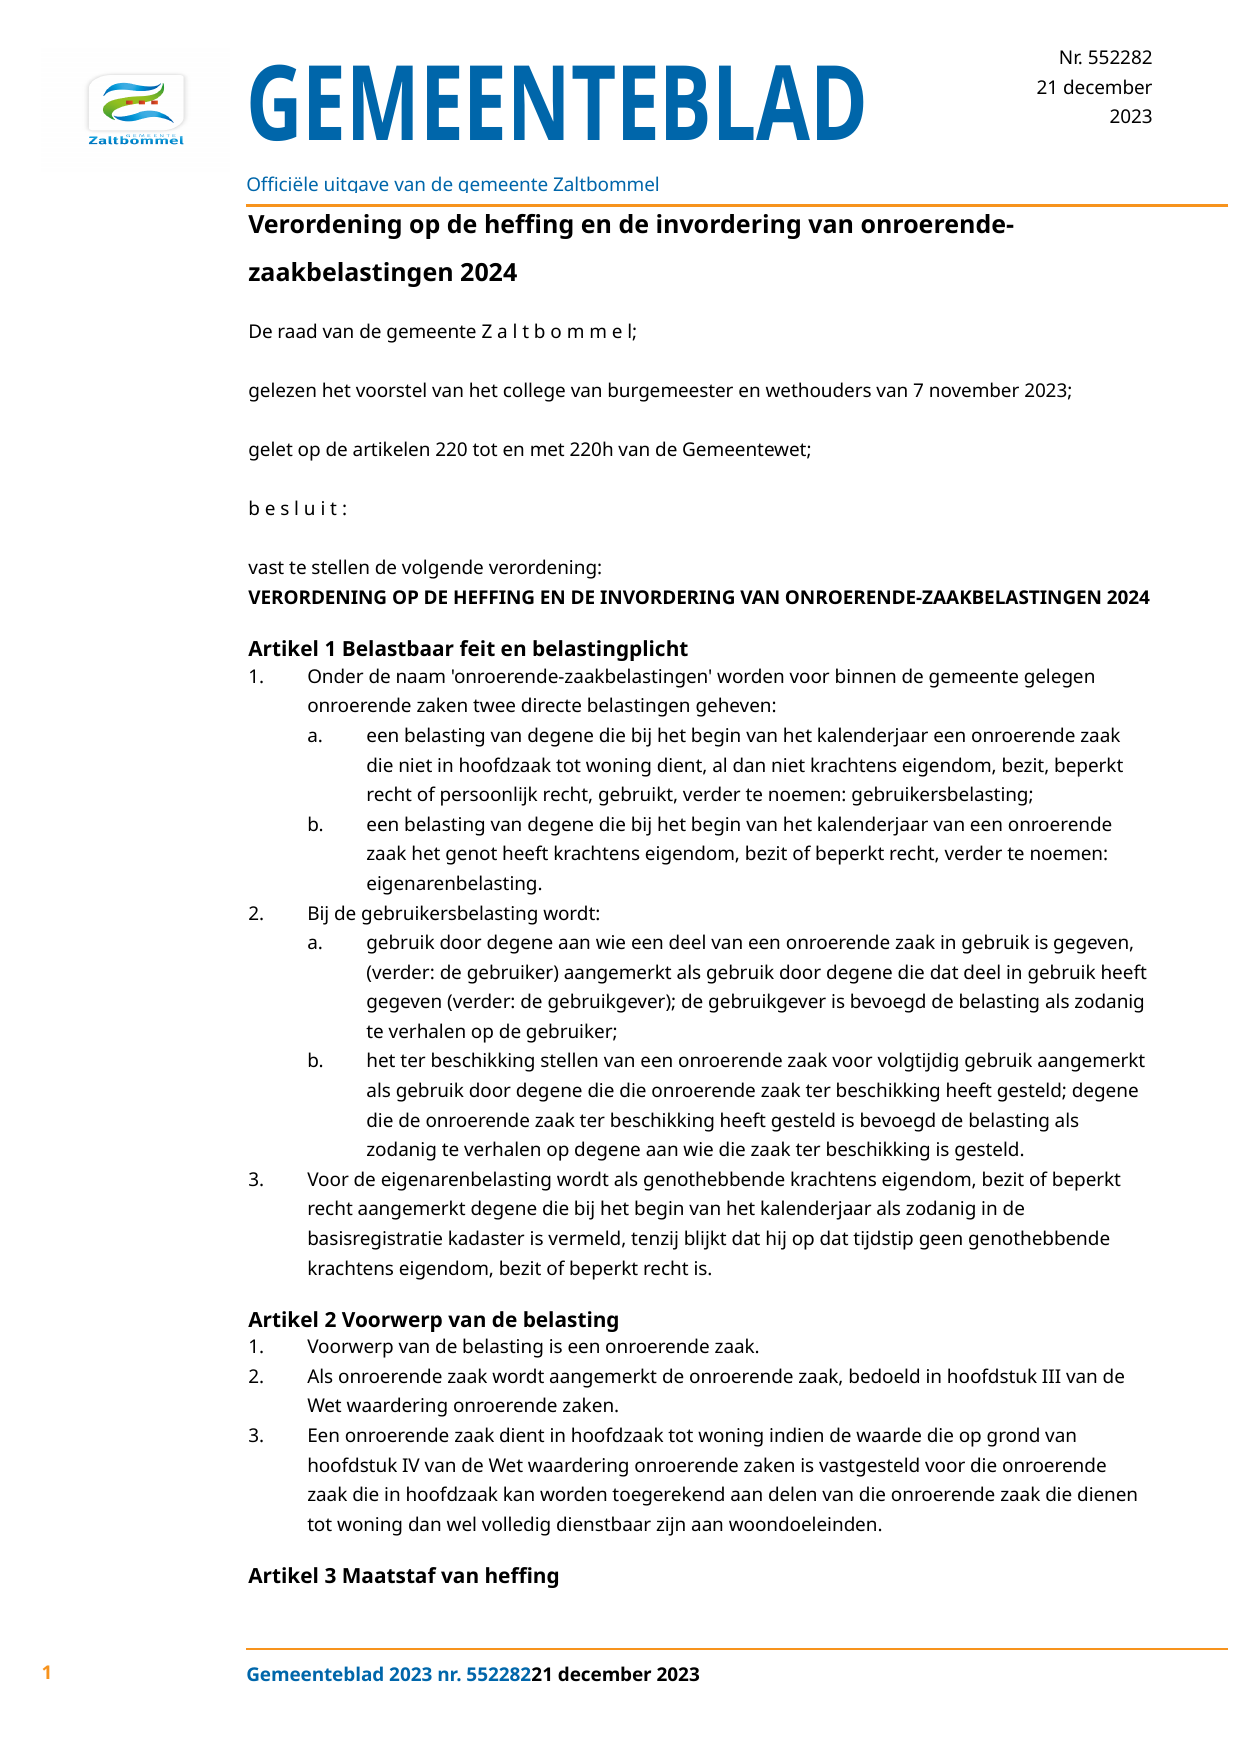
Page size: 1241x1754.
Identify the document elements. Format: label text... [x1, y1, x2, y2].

picture [41, 47, 231, 172]
text Artikel 1 Belastbaar feit en belastingplicht [248, 634, 1152, 663]
list een belasting van degene die bij het begin van het kalenderjaar een onroerende zaak die niet in hoofdzaak tot woning dient, al dan niet krachtens eigendom, bezit, beperkt recht of persoonlijk recht, gebruikt, verder te noemen: gebruikersbelasting; [307, 722, 1152, 807]
list een belasting van degene die bij het begin van het kalenderjaar van een onroerende zaak het genot heeft krachtens eigendom, bezit of beperkt recht, verder te noemen: eigenarenbelasting. [307, 811, 1152, 896]
text gelet op de artikelen 220 tot en met 220h van de Gemeentewet; [248, 436, 1152, 462]
text Artikel 3 Maatstaf van heffing [248, 1561, 1152, 1590]
list gebruik door degene aan wie een deel van een onroerende zaak in gebruik is gegeven, (verder: de gebruiker) aangemerkt als gebruik door degene die dat deel in gebruik heeft gegeven (verder: de gebruikgever); de gebruikgever is bevoegd de belasting als zodanig te verhalen op de gebruiker; [307, 929, 1152, 1044]
list Voorwerp van de belasting is een onroerende zaak. [248, 1333, 1152, 1359]
list Een onroerende zaak dient in hoofdzaak tot woning indien de waarde die op grond van hoofdstuk IV van de Wet waardering onroerende zaken is vastgesteld voor die onroerende zaak die in hoofdzaak kan worden toegerekend aan delen van die onroerende zaak die dienen tot woning dan wel volledig dienstbaar zijn aan woondoeleinden. [248, 1422, 1152, 1537]
text VERORDENING OP DE HEFFING EN DE INVORDERING VAN ONROERENDE-ZAAKBELASTINGEN 2024 [248, 584, 1152, 610]
text gelezen het voorstel van het college van burgemeester en wethouders van 7 november 2023; [248, 377, 1152, 403]
list Voor de eigenarenbelasting wordt als genothebbende krachtens eigendom, bezit of beperkt recht aangemerkt degene die bij het begin van het kalenderjaar als zodanig in de basisregistratie kadaster is vermeld, tenzij blijkt dat hij op dat tijdstip geen genothebbende krachtens eigendom, bezit of beperkt recht is. [248, 1166, 1152, 1280]
list Onder de naam 'onroerende-zaakbelastingen' worden voor binnen de gemeente gelegen onroerende zaken twee directe belastingen geheven: [248, 663, 1152, 718]
text vast te stellen de volgende verordening: [248, 554, 1152, 580]
list het ter beschikking stellen van een onroerende zaak voor volgtijdig gebruik aangemerkt als gebruik door degene die die onroerende zaak ter beschikking heeft gesteld; degene die de onroerende zaak ter beschikking heeft gesteld is bevoegd de belasting als zodanig te verhalen op degene aan wie die zaak ter beschikking is gesteld. [307, 1048, 1152, 1162]
text De raad van de gemeente Z a l t b o m m e l; [248, 318, 1152, 344]
list Bij de gebruikersbelasting wordt: [248, 900, 1152, 925]
text Verordening op de heffing en de invordering van onroerende-zaakbelastingen 2024 [248, 207, 1152, 288]
text b e s l u i t : [248, 495, 1152, 521]
text Artikel 2 Voorwerp van de belasting [248, 1305, 1152, 1333]
list Als onroerende zaak wordt aangemerkt de onroerende zaak, bedoeld in hoofdstuk III van de Wet waardering onroerende zaken. [248, 1363, 1152, 1418]
